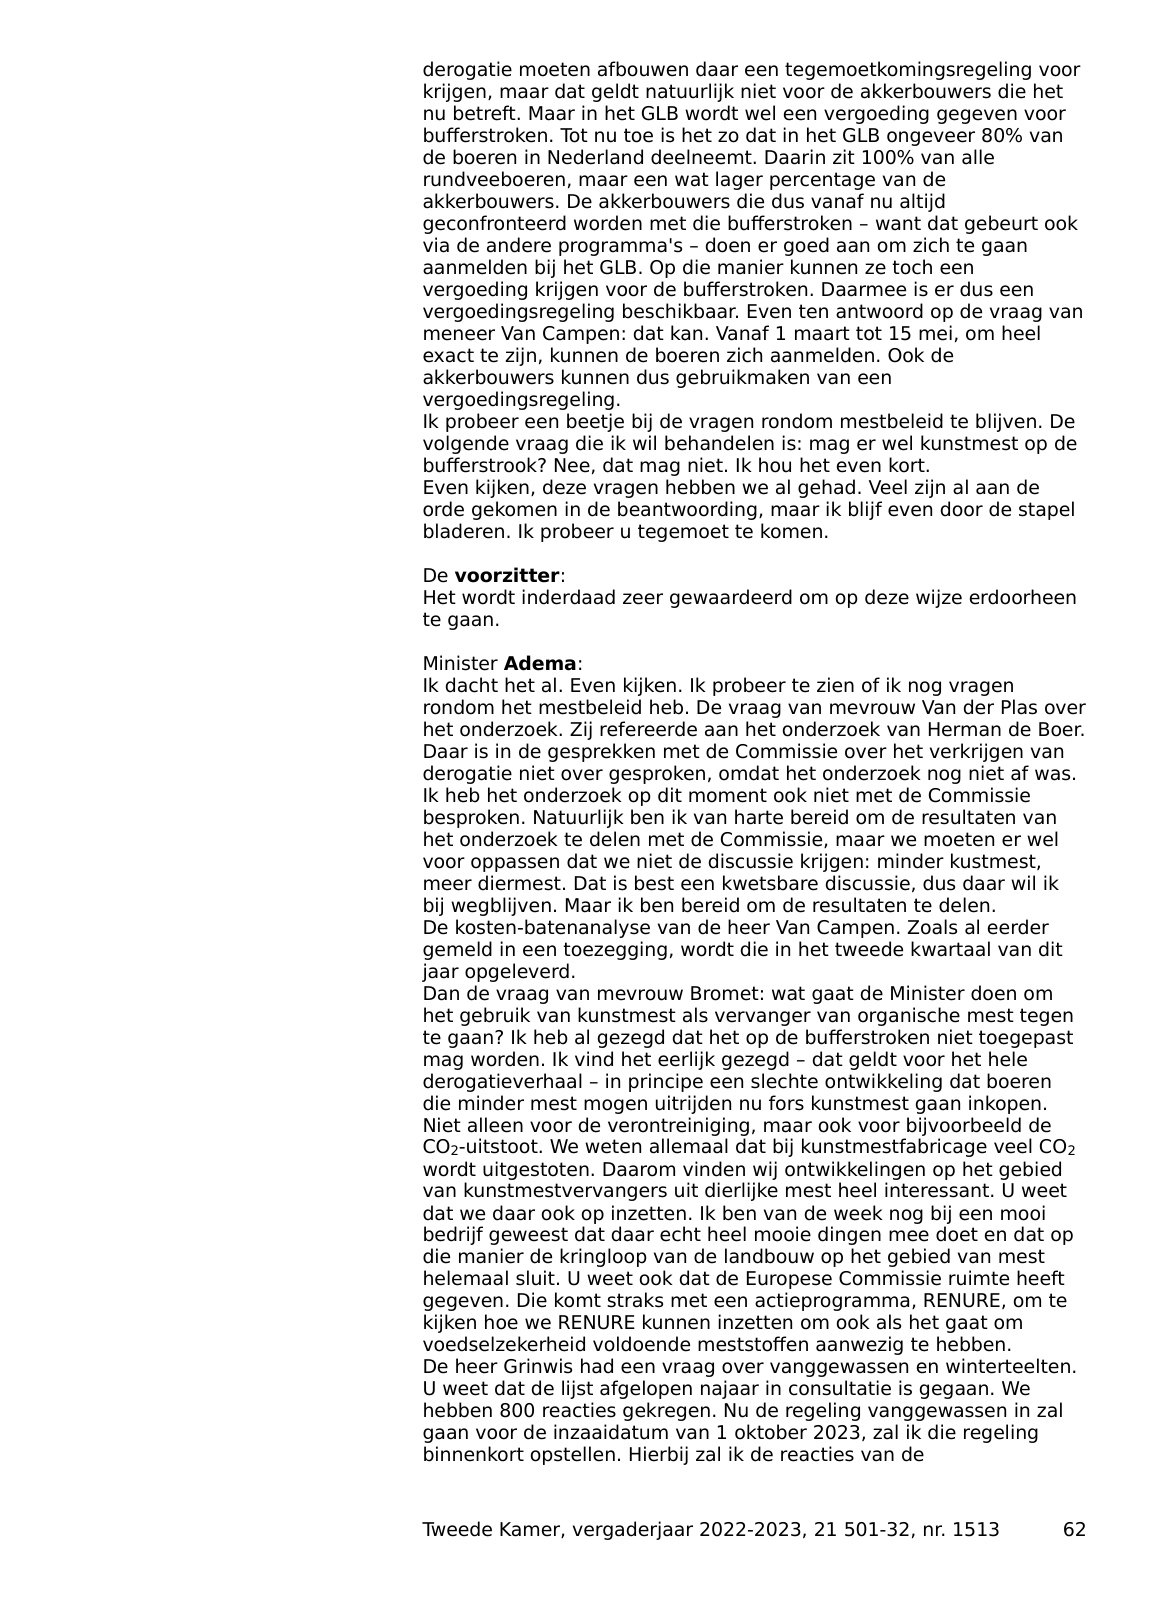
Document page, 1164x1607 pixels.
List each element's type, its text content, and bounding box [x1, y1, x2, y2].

text De kosten-batenanalyse van de heer Van Campen. Zoals al eerder gemeld in een toezegging, wordt die in het tweede kwartaal van dit jaar opgeleverd. [422, 917, 1087, 983]
text Het wordt inderdaad zeer gewaardeerd om op deze wijze erdoorheen te gaan. [422, 587, 1087, 631]
text Even kijken, deze vragen hebben we al gehad. Veel zijn al aan de orde gekomen in de beantwoording, maar ik blijf even door de stapel bladeren. Ik probeer u tegemoet te komen. [422, 477, 1087, 543]
text De voorzitter: [422, 565, 1087, 587]
text Ik dacht het al. Even kijken. Ik probeer te zien of ik nog vragen rondom het mestbeleid heb. De vraag van mevrouw Van der Plas over het onderzoek. Zij refereerde aan het onderzoek van Herman de Boer. Daar is in de gesprekken met de Commissie over het verkrijgen van derogatie niet over gesproken, omdat het onderzoek nog niet af was. Ik heb het onderzoek op dit moment ook niet met de Commissie besproken. Natuurlijk ben ik van harte bereid om de resultaten van het onderzoek te delen met de Commissie, maar we moeten er wel voor oppassen dat we niet de discussie krijgen: minder kustmest, meer diermest. Dat is best een kwetsbare discussie, dus daar wil ik bij wegblijven. Maar ik ben bereid om de resultaten te delen. [422, 675, 1087, 917]
text Minister Adema: [422, 653, 1087, 675]
text derogatie moeten afbouwen daar een tegemoetkomingsregeling voor krijgen, maar dat geldt natuurlijk niet voor de akkerbouwers die het nu betreft. Maar in het GLB wordt wel een vergoeding gegeven voor bufferstroken. Tot nu toe is het zo dat in het GLB ongeveer 80% van de boeren in Nederland deelneemt. Daarin zit 100% van alle rundveeboeren, maar een wat lager percentage van de akkerbouwers. De akkerbouwers die dus vanaf nu altijd geconfronteerd worden met die bufferstroken – want dat gebeurt ook via de andere programma's – doen er goed aan om zich te gaan aanmelden bij het GLB. Op die manier kunnen ze toch een vergoeding krijgen voor de bufferstroken. Daarmee is er dus een vergoedingsregeling beschikbaar. Even ten antwoord op de vraag van meneer Van Campen: dat kan. Vanaf 1 maart tot 15 mei, om heel exact te zijn, kunnen de boeren zich aanmelden. Ook de akkerbouwers kunnen dus gebruikmaken van een vergoedingsregeling. [422, 59, 1087, 411]
text Ik probeer een beetje bij de vragen rondom mestbeleid te blijven. De volgende vraag die ik wil behandelen is: mag er wel kunstmest op de bufferstrook? Nee, dat mag niet. Ik hou het even kort. [422, 411, 1087, 477]
text Dan de vraag van mevrouw Bromet: wat gaat de Minister doen om het gebruik van kunstmest als vervanger van organische mest tegen te gaan? Ik heb al gezegd dat het op de bufferstroken niet toegepast mag worden. Ik vind het eerlijk gezegd – dat geldt voor het hele derogatieverhaal – in principe een slechte ontwikkeling dat boeren die minder mest mogen uitrijden nu fors kunstmest gaan inkopen. Niet alleen voor de verontreiniging, maar ook voor bijvoorbeeld de CO2-uitstoot. We weten allemaal dat bij kunstmestfabricage veel CO2 wordt uitgestoten. Daarom vinden wij ontwikkelingen op het gebied van kunstmestvervangers uit dierlijke mest heel interessant. U weet dat we daar ook op inzetten. Ik ben van de week nog bij een mooi bedrijf geweest dat daar echt heel mooie dingen mee doet en dat op die manier de kringloop van de landbouw op het gebied van mest helemaal sluit. U weet ook dat de Europese Commissie ruimte heeft gegeven. Die komt straks met een actieprogramma, RENURE, om te kijken hoe we RENURE kunnen inzetten om ook als het gaat om voedselzekerheid voldoende meststoffen aanwezig te hebben. [422, 983, 1087, 1356]
text De heer Grinwis had een vraag over vanggewassen en winterteelten. U weet dat de lijst afgelopen najaar in consultatie is gegaan. We hebben 800 reacties gekregen. Nu de regeling vanggewassen in zal gaan voor de inzaaidatum van 1 oktober 2023, zal ik die regeling binnenkort opstellen. Hierbij zal ik de reacties van de [422, 1356, 1087, 1466]
